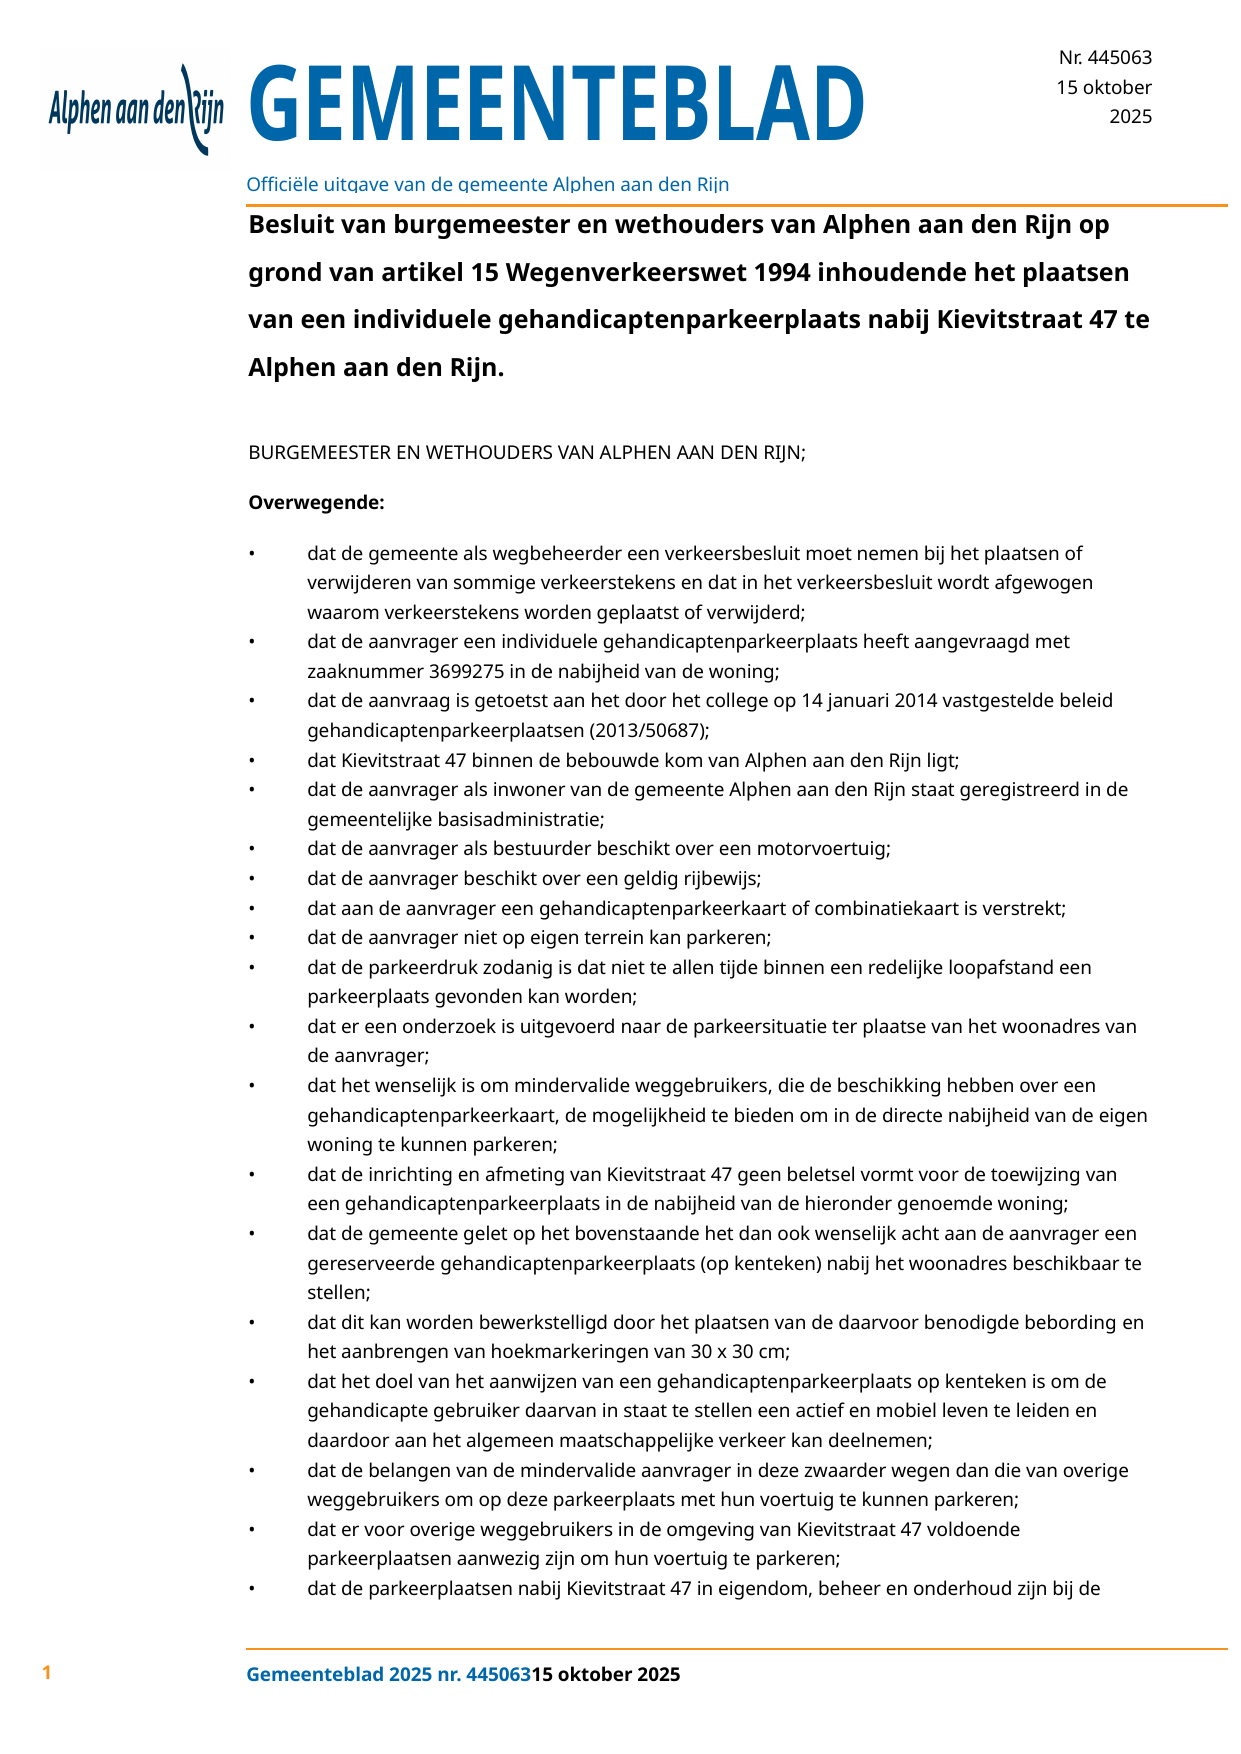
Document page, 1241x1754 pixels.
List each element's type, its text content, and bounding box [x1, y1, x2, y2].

list dat de aanvrager beschikt over een geldig rijbewijs; [248, 865, 1152, 891]
list dat het wenselijk is om mindervalide weggebruikers, die de beschikking hebben over een gehandicaptenparkeerkaart, de mogelijkheid te bieden om in de directe nabijheid van de eigen woning te kunnen parkeren; [248, 1072, 1152, 1157]
picture [41, 47, 231, 172]
text Besluit van burgemeester en wethouders van Alphen aan den Rijn op grond van artikel 15 Wegenverkeerswet 1994 inhoudende het plaatsen van een individuele gehandicaptenparkeerplaats nabij Kievitstraat 47 te Alphen aan den Rijn. [248, 207, 1152, 384]
list dat de aanvrager een individuele gehandicaptenparkeerplaats heeft aangevraagd met zaaknummer 3699275 in de nabijheid van de woning; [248, 628, 1152, 684]
text Overwegende: [248, 489, 1152, 515]
text BURGEMEESTER EN WETHOUDERS VAN ALPHEN AAN DEN RIJN; [248, 439, 1152, 464]
list dat de aanvraag is getoetst aan het door het college op 14 januari 2014 vastgestelde beleid gehandicaptenparkeerplaatsen (2013/50687); [248, 688, 1152, 743]
list dat het doel van het aanwijzen van een gehandicaptenparkeerplaats op kenteken is om de gehandicapte gebruiker daarvan in staat te stellen een actief en mobiel leven te leiden en daardoor aan het algemeen maatschappelijke verkeer kan deelnemen; [248, 1368, 1152, 1453]
list dat er voor overige weggebruikers in de omgeving van Kievitstraat 47 voldoende parkeerplaatsen aanwezig zijn om hun voertuig te parkeren; [248, 1516, 1152, 1571]
list dat de gemeente als wegbeheerder een verkeersbesluit moet nemen bij het plaatsen of verwijderen van sommige verkeerstekens en dat in het verkeersbesluit wordt afgewogen waarom verkeerstekens worden geplaatst of verwijderd; [248, 540, 1152, 624]
list dat de aanvrager als inwoner van de gemeente Alphen aan den Rijn staat geregistreerd in de gemeentelijke basisadministratie; [248, 776, 1152, 832]
list dat de aanvrager niet op eigen terrein kan parkeren; [248, 924, 1152, 950]
list dat Kievitstraat 47 binnen de bebouwde kom van Alphen aan den Rijn ligt; [248, 747, 1152, 772]
list dat aan de aanvrager een gehandicaptenparkeerkaart of combinatiekaart is verstrekt; [248, 895, 1152, 920]
list dat de parkeerplaatsen nabij Kievitstraat 47 in eigendom, beheer en onderhoud zijn bij de [248, 1575, 1152, 1601]
list dat de gemeente gelet op het bovenstaande het dan ook wenselijk acht aan de aanvrager een gereserveerde gehandicaptenparkeerplaats (op kenteken) nabij het woonadres beschikbaar te stellen; [248, 1220, 1152, 1305]
list dat de parkeerdruk zodanig is dat niet te allen tijde binnen een redelijke loopafstand een parkeerplaats gevonden kan worden; [248, 954, 1152, 1009]
list dat de inrichting en afmeting van Kievitstraat 47 geen beletsel vormt voor de toewijzing van een gehandicaptenparkeerplaats in de nabijheid van de hieronder genoemde woning; [248, 1161, 1152, 1216]
list dat dit kan worden bewerkstelligd door het plaatsen van de daarvoor benodigde bebording en het aanbrengen van hoekmarkeringen van 30 x 30 cm; [248, 1309, 1152, 1364]
list dat er een onderzoek is uitgevoerd naar de parkeersituatie ter plaatse van het woonadres van de aanvrager; [248, 1013, 1152, 1068]
list dat de belangen van de mindervalide aanvrager in deze zwaarder wegen dan die van overige weggebruikers om op deze parkeerplaats met hun voertuig te kunnen parkeren; [248, 1457, 1152, 1512]
list dat de aanvrager als bestuurder beschikt over een motorvoertuig; [248, 836, 1152, 861]
